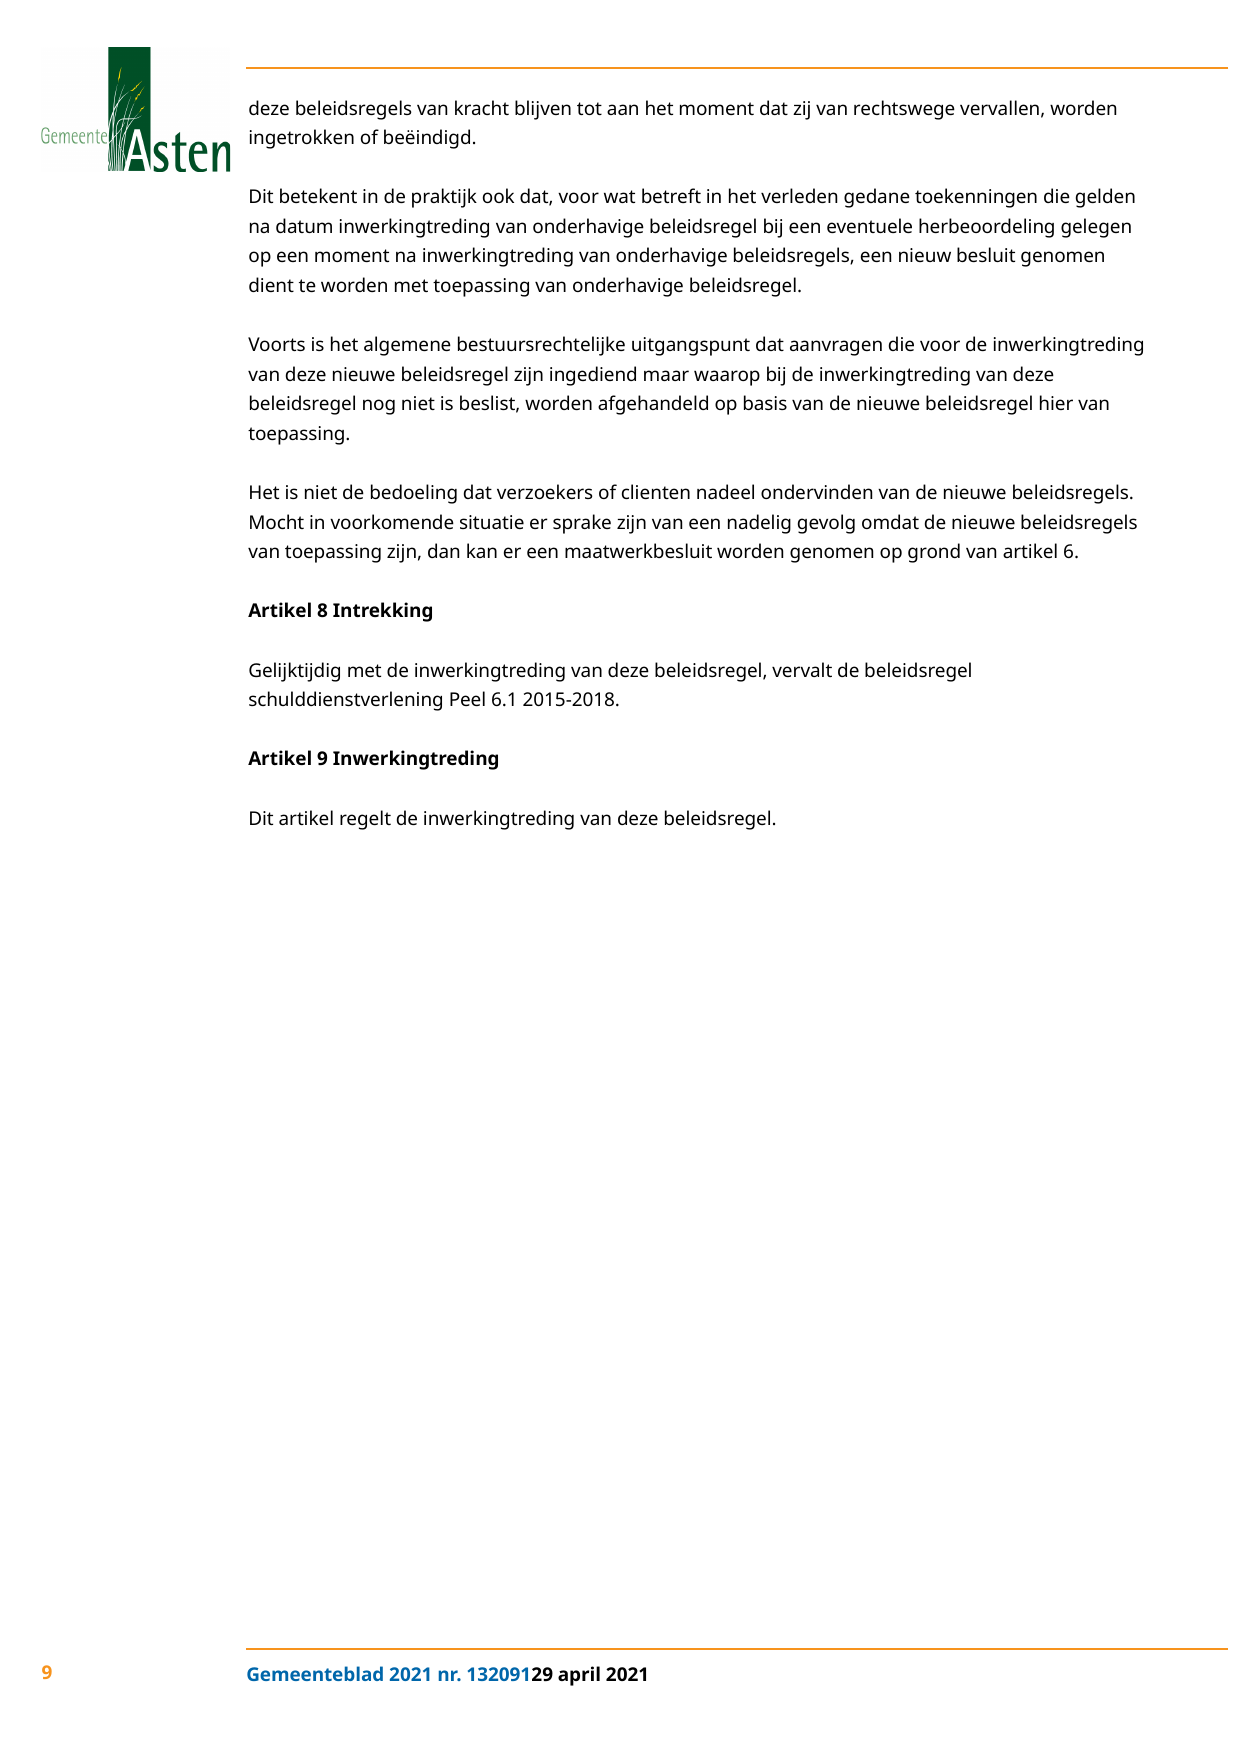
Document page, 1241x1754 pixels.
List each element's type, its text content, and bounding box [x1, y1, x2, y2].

text Dit artikel regelt de inwerkingtreding van deze beleidsregel. [248, 805, 1152, 831]
text Artikel 8 Intrekking [248, 598, 1152, 623]
text Voorts is het algemene bestuursrechtelijke uitgangspunt dat aanvragen die voor de inwerkingtreding van deze nieuwe beleidsregel zijn ingediend maar waarop bij de inwerkingtreding van deze beleidsregel nog niet is beslist, worden afgehandeld op basis van de nieuwe beleidsregel hier van toepassing. [248, 331, 1152, 446]
text Artikel 9 Inwerkingtreding [248, 746, 1152, 771]
text Gelijktijdig met de inwerkingtreding van deze beleidsregel, vervalt de beleidsregel schulddienstverlening Peel 6.1 2015-2018. [248, 657, 1152, 712]
picture [41, 47, 231, 172]
text deze beleidsregels van kracht blijven tot aan het moment dat zij van rechtswege vervallen, worden ingetrokken of beëindigd. [248, 95, 1152, 150]
text Dit betekent in de praktijk ook dat, voor wat betreft in het verleden gedane toekenningen die gelden na datum inwerkingtreding van onderhavige beleidsregel bij een eventuele herbeoordeling gelegen op een moment na inwerkingtreding van onderhavige beleidsregels, een nieuw besluit genomen dient te worden met toepassing van onderhavige beleidsregel. [248, 183, 1152, 298]
text Het is niet de bedoeling dat verzoekers of clienten nadeel ondervinden van de nieuwe beleidsregels. Mocht in voorkomende situatie er sprake zijn van een nadelig gevolg omdat de nieuwe beleidsregels van toepassing zijn, dan kan er een maatwerkbesluit worden genomen op grond van artikel 6. [248, 479, 1152, 564]
